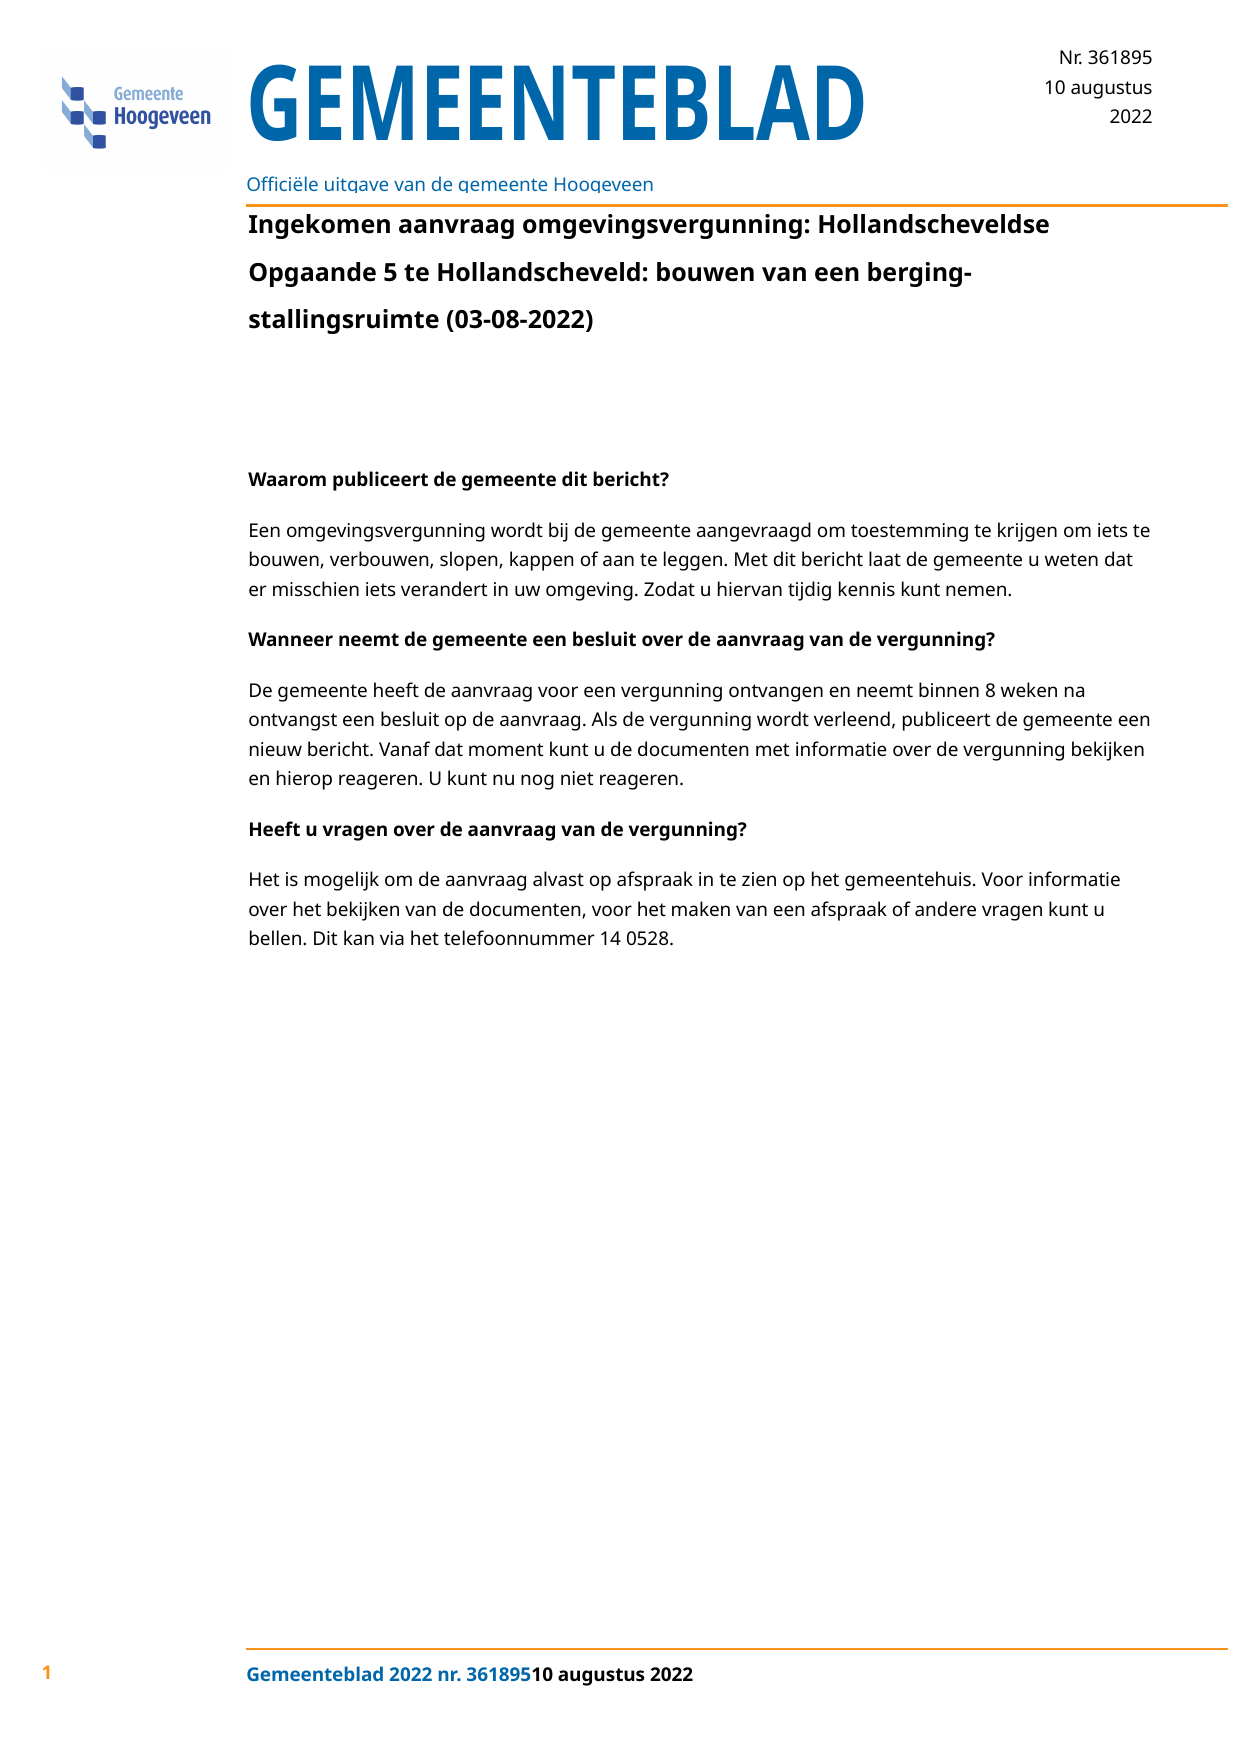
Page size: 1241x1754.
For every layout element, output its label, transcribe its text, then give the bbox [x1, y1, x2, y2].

text Wanneer neemt de gemeente een besluit over de aanvraag van de vergunning? [248, 626, 1152, 652]
picture [41, 47, 231, 172]
text Waarom publiceert de gemeente dit bericht? [248, 466, 1152, 492]
text Een omgevingsvergunning wordt bij de gemeente aangevraagd om toestemming te krijgen om iets te bouwen, verbouwen, slopen, kappen of aan te leggen. Met dit bericht laat de gemeente u weten dat er misschien iets verandert in uw omgeving. Zodat u hiervan tijdig kennis kunt nemen. [248, 517, 1152, 602]
text Het is mogelijk om de aanvraag alvast op afspraak in te zien op het gemeentehuis. Voor informatie over het bekijken van de documenten, voor het maken van een afspraak of andere vragen kunt u bellen. Dit kan via het telefoonnummer 14 0528. [248, 866, 1152, 951]
text De gemeente heeft de aanvraag voor een vergunning ontvangen en neemt binnen 8 weken na ontvangst een besluit op de aanvraag. Als de vergunning wordt verleend, publiceert de gemeente een nieuw bericht. Vanaf dat moment kunt u de documenten met informatie over de vergunning bekijken en hierop reageren. U kunt nu nog niet reageren. [248, 677, 1152, 791]
text Heeft u vragen over de aanvraag van de vergunning? [248, 816, 1152, 842]
text Ingekomen aanvraag omgevingsvergunning: Hollandscheveldse Opgaande 5 te Hollandscheveld: bouwen van een berging- stallingsruimte (03-08-2022) [248, 207, 1152, 336]
